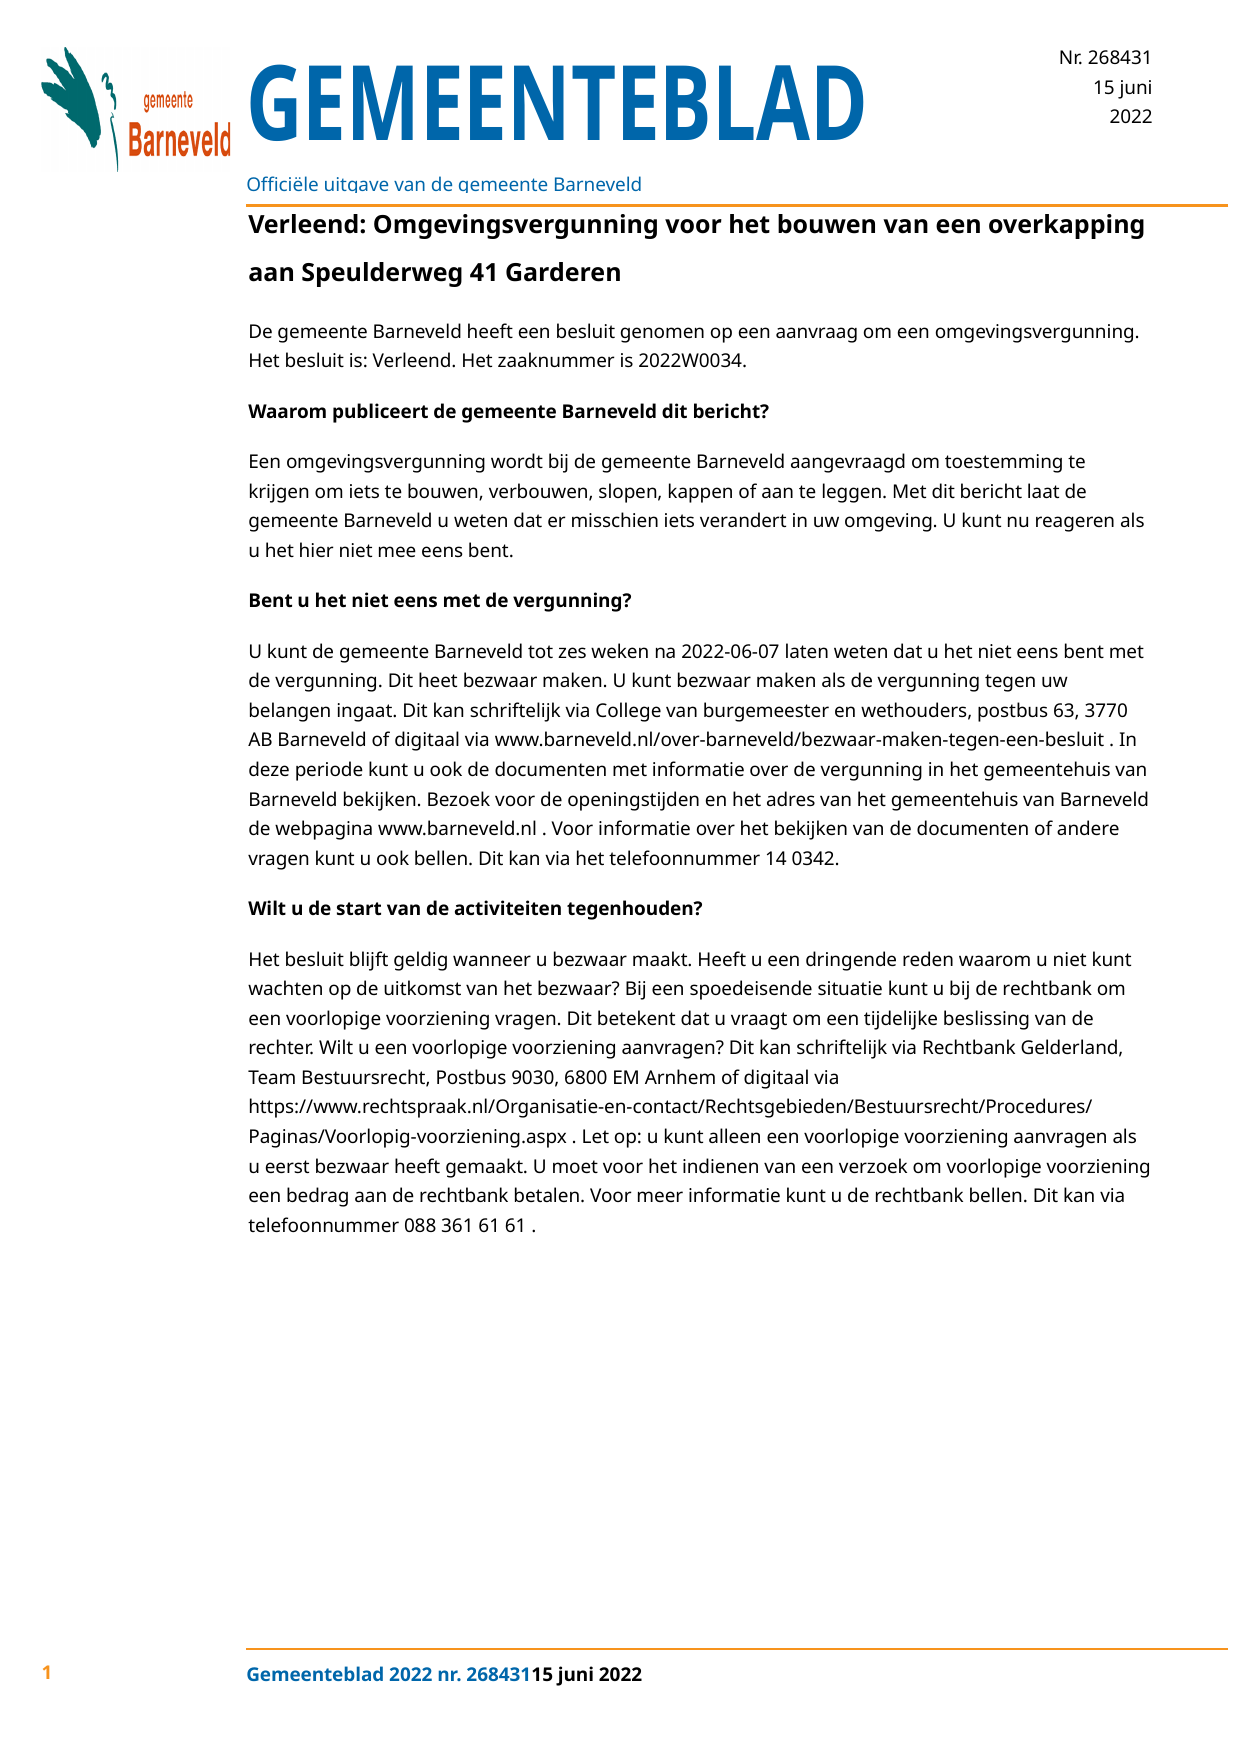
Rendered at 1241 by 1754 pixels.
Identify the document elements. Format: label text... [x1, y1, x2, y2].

text Een omgevingsvergunning wordt bij de gemeente Barneveld aangevraagd om toestemming te krijgen om iets te bouwen, verbouwen, slopen, kappen of aan te leggen. Met dit bericht laat de gemeente Barneveld u weten dat er misschien iets verandert in uw omgeving. U kunt nu reageren als u het hier niet mee eens bent. [248, 448, 1152, 563]
text Waarom publiceert de gemeente Barneveld dit bericht? [248, 398, 1152, 424]
text Wilt u de start van de activiteiten tegenhouden? [248, 895, 1152, 921]
text U kunt de gemeente Barneveld tot zes weken na 2022-06-07 laten weten dat u het niet eens bent met de vergunning. Dit heet bezwaar maken. U kunt bezwaar maken als de vergunning tegen uw belangen ingaat. Dit kan schriftelijk via College van burgemeester en wethouders, postbus 63, 3770 AB Barneveld of digitaal via www.barneveld.nl/over-barneveld/bezwaar-maken-tegen-een-besluit . In deze periode kunt u ook de documenten met informatie over de vergunning in het gemeentehuis van Barneveld bekijken. Bezoek voor de openingstijden en het adres van het gemeentehuis van Barneveld de webpagina www.barneveld.nl . Voor informatie over het bekijken van de documenten of andere vragen kunt u ook bellen. Dit kan via het telefoonnummer 14 0342. [248, 638, 1152, 871]
text De gemeente Barneveld heeft een besluit genomen op een aanvraag om een omgevingsvergunning. Het besluit is: Verleend. Het zaaknummer is 2022W0034. [248, 318, 1152, 373]
text Het besluit blijft geldig wanneer u bezwaar maakt. Heeft u een dringende reden waarom u niet kunt wachten op de uitkomst van het bezwaar? Bij een spoedeisende situatie kunt u bij de rechtbank om een voorlopige voorziening vragen. Dit betekent dat u vraagt om een tijdelijke beslissing van de rechter. Wilt u een voorlopige voorziening aanvragen? Dit kan schriftelijk via Rechtbank Gelderland, Team Bestuursrecht, Postbus 9030, 6800 EM Arnhem of digitaal via https://www.rechtspraak.nl/Organisatie-en-contact/Rechtsgebieden/Bestuursrecht/Procedures/Paginas/Voorlopig-voorziening.aspx . Let op: u kunt alleen een voorlopige voorziening aanvragen als u eerst bezwaar heeft gemaakt. U moet voor het indienen van een verzoek om voorlopige voorziening een bedrag aan de rechtbank betalen. Voor meer informatie kunt u de rechtbank bellen. Dit kan via telefoonnummer 088 361 61 61 . [248, 946, 1152, 1238]
text Verleend: Omgevingsvergunning voor het bouwen van een overkapping aan Speulderweg 41 Garderen [248, 207, 1152, 288]
picture [41, 47, 231, 172]
text Bent u het niet eens met de vergunning? [248, 587, 1152, 613]
